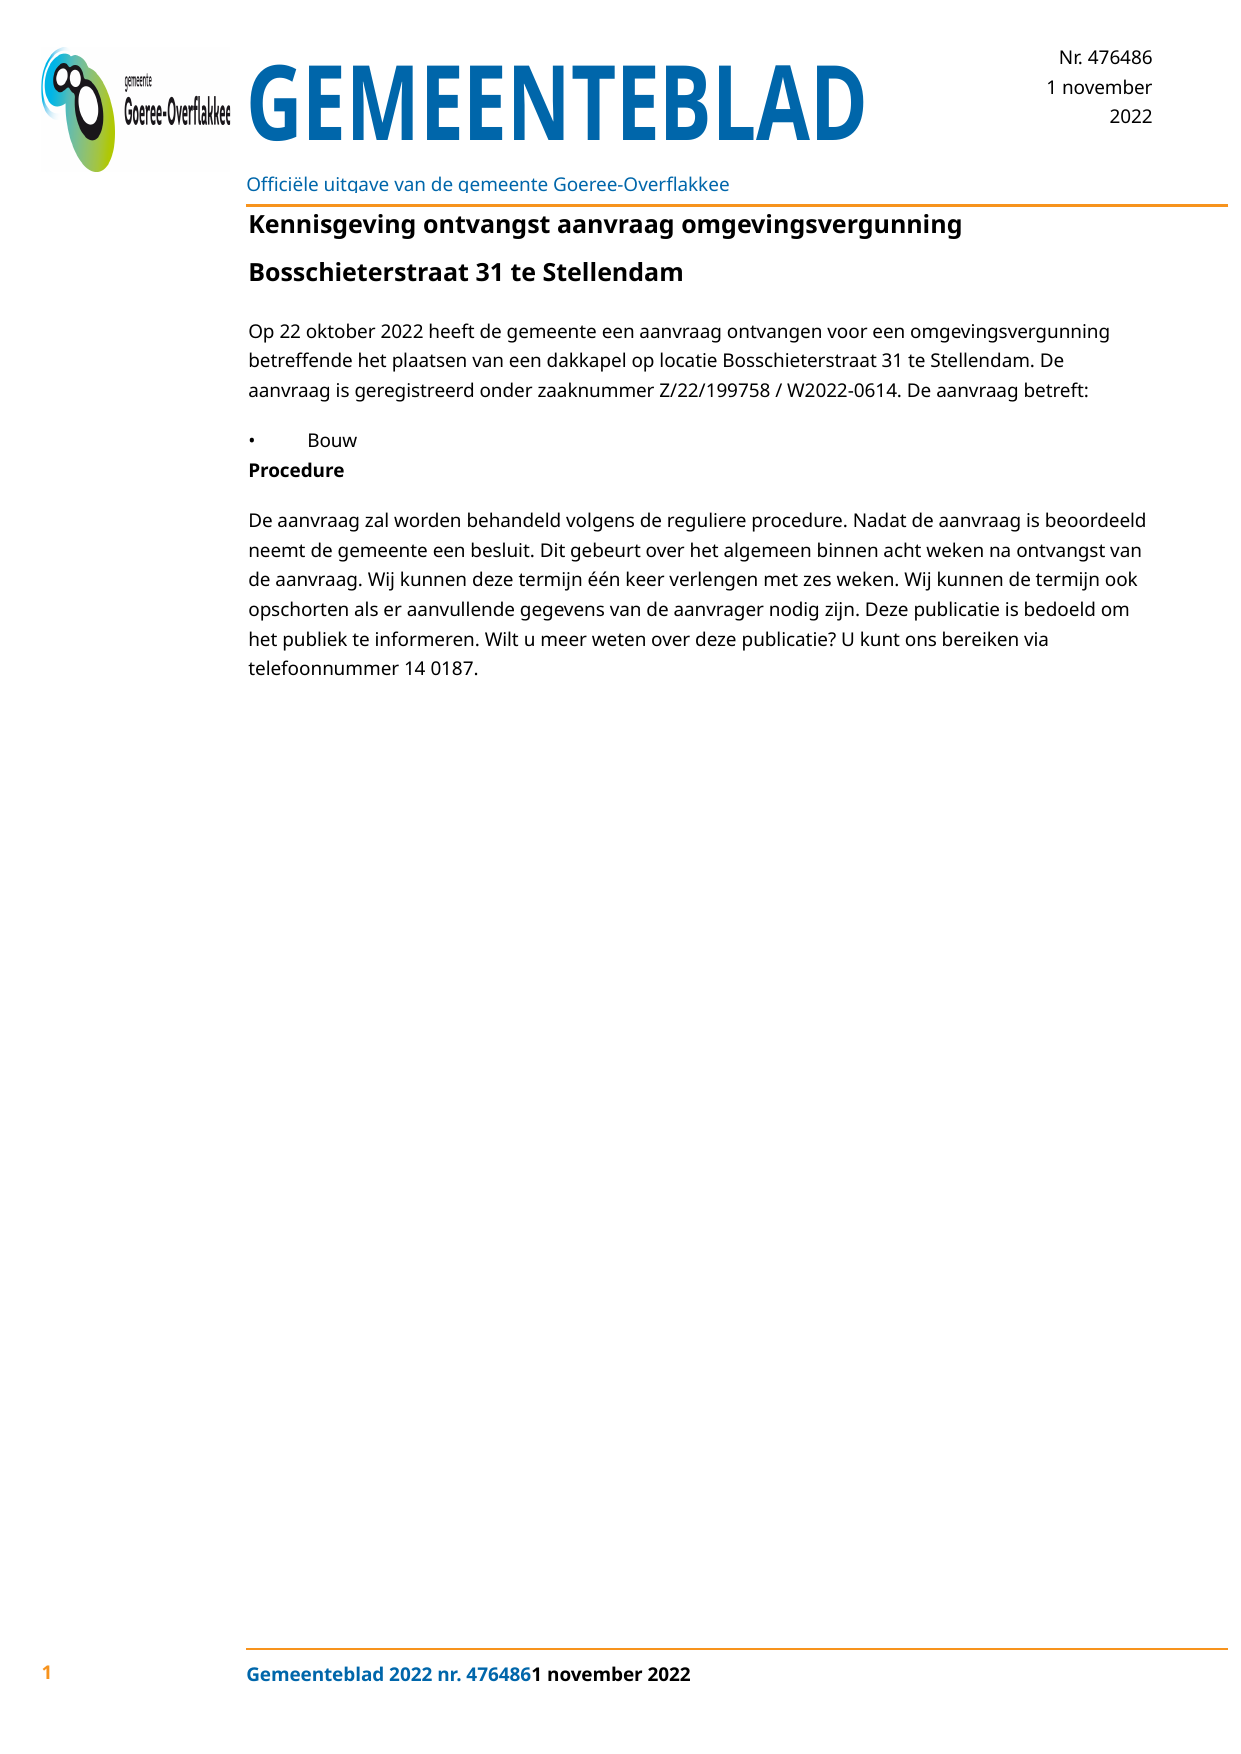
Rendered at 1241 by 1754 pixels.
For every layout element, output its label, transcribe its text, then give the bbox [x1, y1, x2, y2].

text Kennisgeving ontvangst aanvraag omgevingsvergunning Bosschieterstraat 31 te Stellendam [248, 207, 1152, 288]
picture [41, 47, 231, 172]
list Bouw [248, 427, 1152, 453]
text Op 22 oktober 2022 heeft de gemeente een aanvraag ontvangen voor een omgevingsvergunning betreffende het plaatsen van een dakkapel op locatie Bosschieterstraat 31 te Stellendam. De aanvraag is geregistreerd onder zaaknummer Z/22/199758 / W2022-0614. De aanvraag betreft: [248, 318, 1152, 403]
text De aanvraag zal worden behandeld volgens de reguliere procedure. Nadat de aanvraag is beoordeeld neemt de gemeente een besluit. Dit gebeurt over het algemeen binnen acht weken na ontvangst van de aanvraag. Wij kunnen deze termijn één keer verlengen met zes weken. Wij kunnen de termijn ook opschorten als er aanvullende gegevens van de aanvrager nodig zijn. Deze publicatie is bedoeld om het publiek te informeren. Wilt u meer weten over deze publicatie? U kunt ons bereiken via telefoonnummer 14 0187. [248, 507, 1152, 681]
text Procedure [248, 457, 1152, 483]
